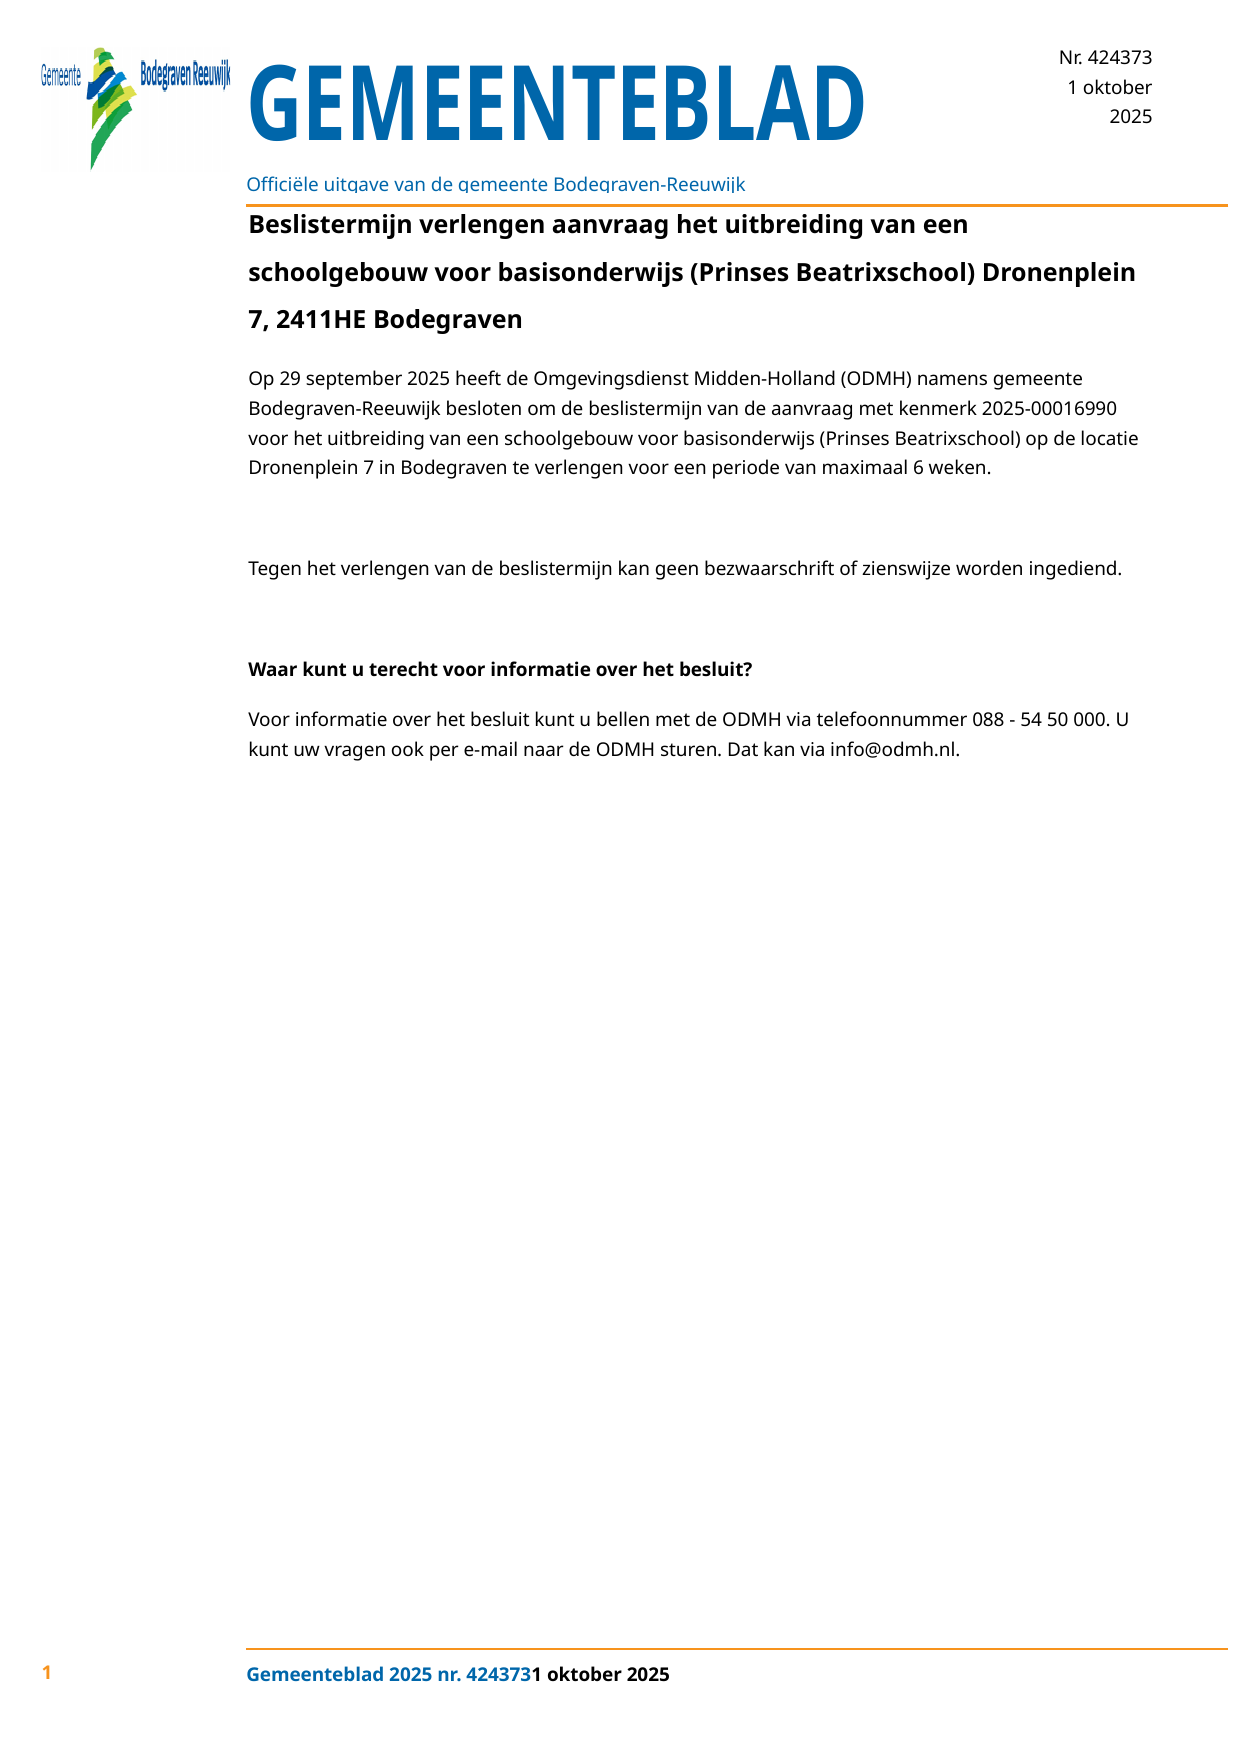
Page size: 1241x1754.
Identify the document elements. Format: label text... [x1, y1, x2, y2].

text Op 29 september 2025 heeft de Omgevingsdienst Midden-Holland (ODMH) namens gemeente Bodegraven-Reeuwijk besloten om de beslistermijn van de aanvraag met kenmerk 2025-00016990 voor het uitbreiding van een schoolgebouw voor basisonderwijs (Prinses Beatrixschool) op de locatie Dronenplein 7 in Bodegraven te verlengen voor een periode van maximaal 6 weken. [248, 366, 1152, 480]
text Voor informatie over het besluit kunt u bellen met de ODMH via telefoonnummer 088 - 54 50 000. U kunt uw vragen ook per e-mail naar de ODMH sturen. Dat kan via info@odmh.nl. [248, 706, 1152, 762]
text Tegen het verlengen van de beslistermijn kan geen bezwaarschrift of zienswijze worden ingediend. [248, 555, 1152, 581]
text Waar kunt u terecht voor informatie over het besluit? [248, 656, 1152, 682]
text Beslistermijn verlengen aanvraag het uitbreiding van een schoolgebouw voor basisonderwijs (Prinses Beatrixschool) Dronenplein 7, 2411HE Bodegraven [248, 207, 1152, 336]
picture [41, 47, 231, 172]
